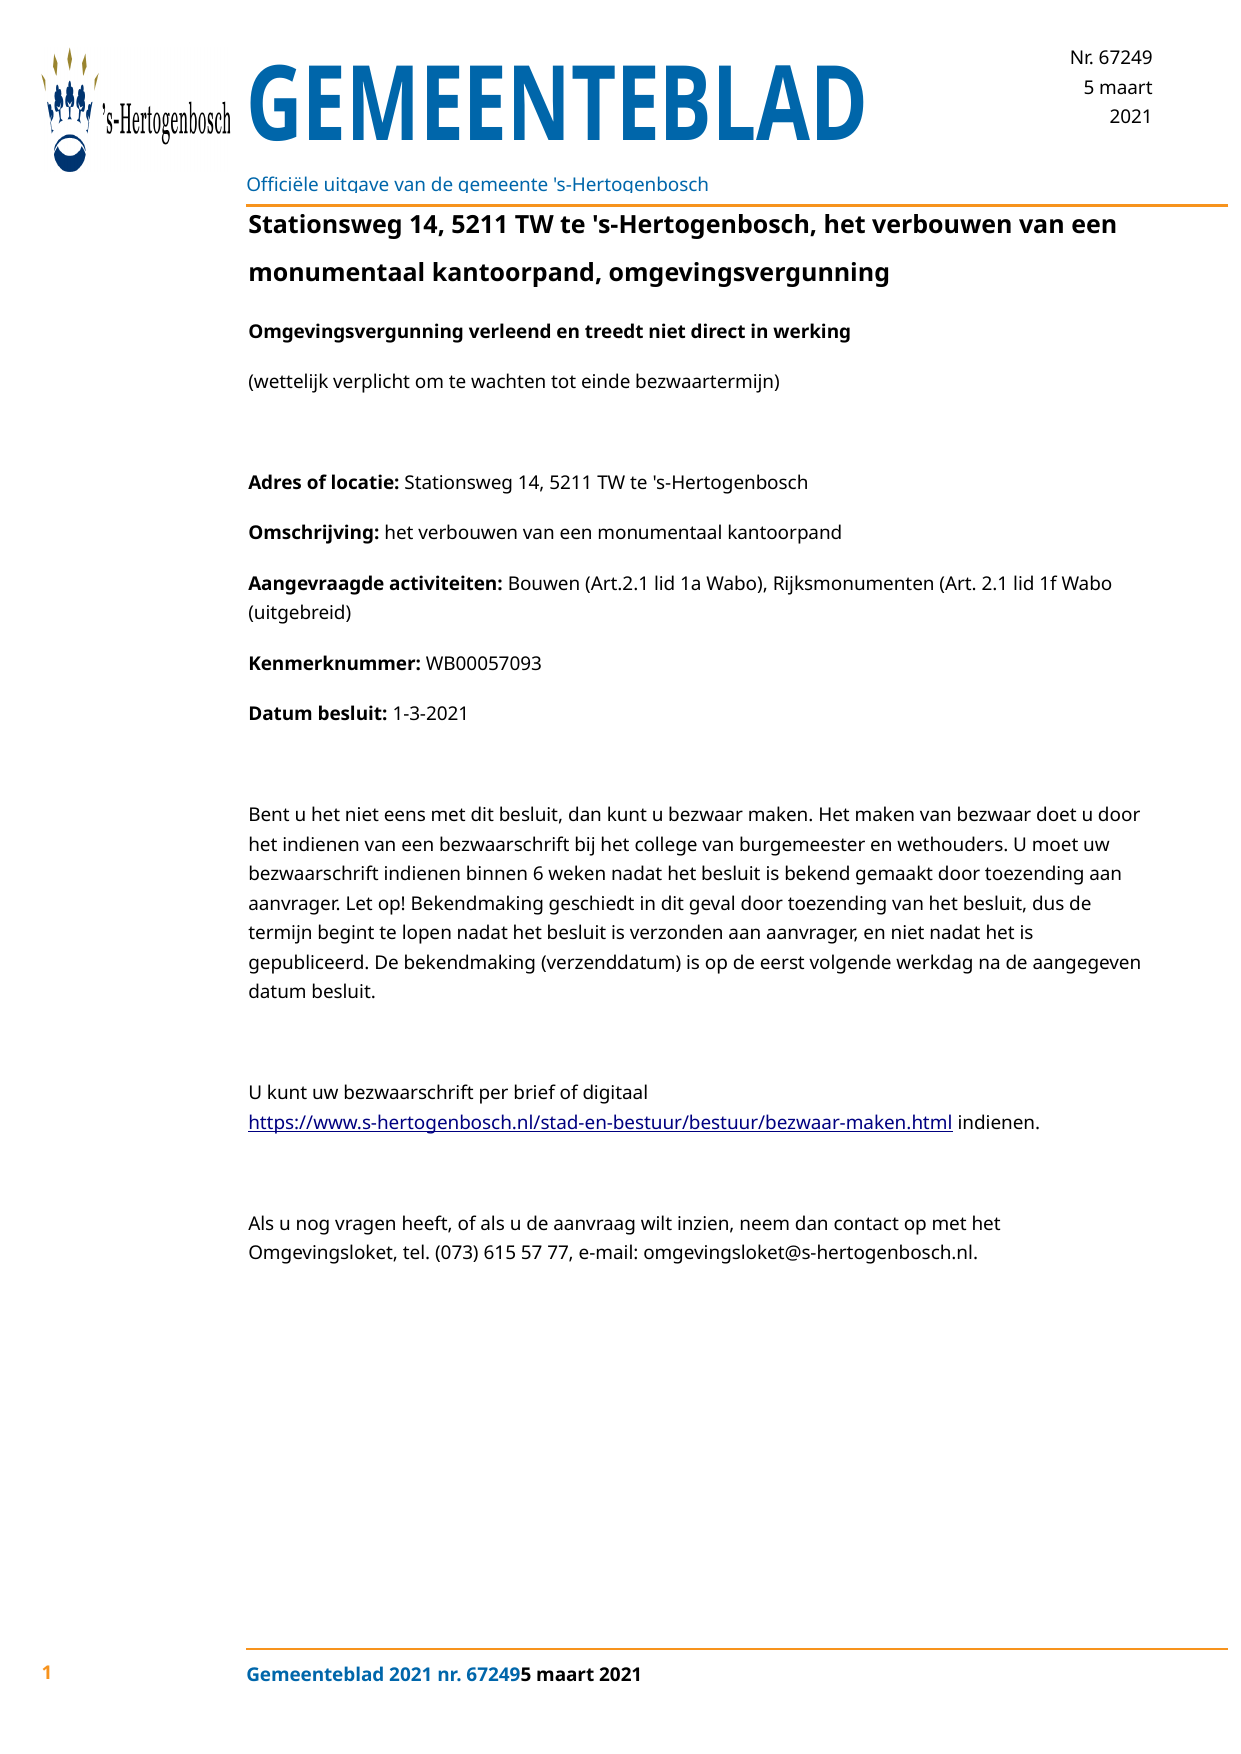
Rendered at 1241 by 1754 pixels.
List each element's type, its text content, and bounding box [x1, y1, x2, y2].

text Omschrijving: het verbouwen van een monumentaal kantoorpand [248, 519, 1152, 545]
text Adres of locatie: Stationsweg 14, 5211 TW te 's-Hertogenbosch [248, 469, 1152, 495]
text Datum besluit: 1-3-2021 [248, 700, 1152, 726]
text Aangevraagde activiteiten: Bouwen (Art.2.1 lid 1a Wabo), Rijksmonumenten (Art. 2.1 lid 1f Wabo (uitgebreid) [248, 570, 1152, 625]
text Omgevingsvergunning verleend en treedt niet direct in werking [248, 318, 1152, 344]
text U kunt uw bezwaarschrift per brief of digitaal https://www.s-hertogenbosch.nl/stad-en-bestuur/bestuur/bezwaar-maken.html indienen. [248, 1079, 1152, 1135]
text Stationsweg 14, 5211 TW te 's-Hertogenbosch, het verbouwen van een monumentaal kantoorpand, omgevingsvergunning [248, 207, 1152, 288]
text Bent u het niet eens met dit besluit, dan kunt u bezwaar maken. Het maken van bezwaar doet u door het indienen van een bezwaarschrift bij het college van burgemeester en wethouders. U moet uw bezwaarschrift indienen binnen 6 weken nadat het besluit is bekend gemaakt door toezending aan aanvrager. Let op! Bekendmaking geschiedt in dit geval door toezending van het besluit, dus de termijn begint te lopen nadat het besluit is verzonden aan aanvrager, en niet nadat het is gepubliceerd. De bekendmaking (verzenddatum) is op de eerst volgende werkdag na de aangegeven datum besluit. [248, 801, 1152, 1004]
text (wettelijk verplicht om te wachten tot einde bezwaartermijn) [248, 368, 1152, 394]
text Kenmerknummer: WB00057093 [248, 650, 1152, 676]
text Als u nog vragen heeft, of als u de aanvraag wilt inzien, neem dan contact op met het Omgevingsloket, tel. (073) 615 57 77, e-mail: omgevingsloket@s-hertogenbosch.nl. [248, 1210, 1152, 1265]
picture [41, 47, 231, 172]
